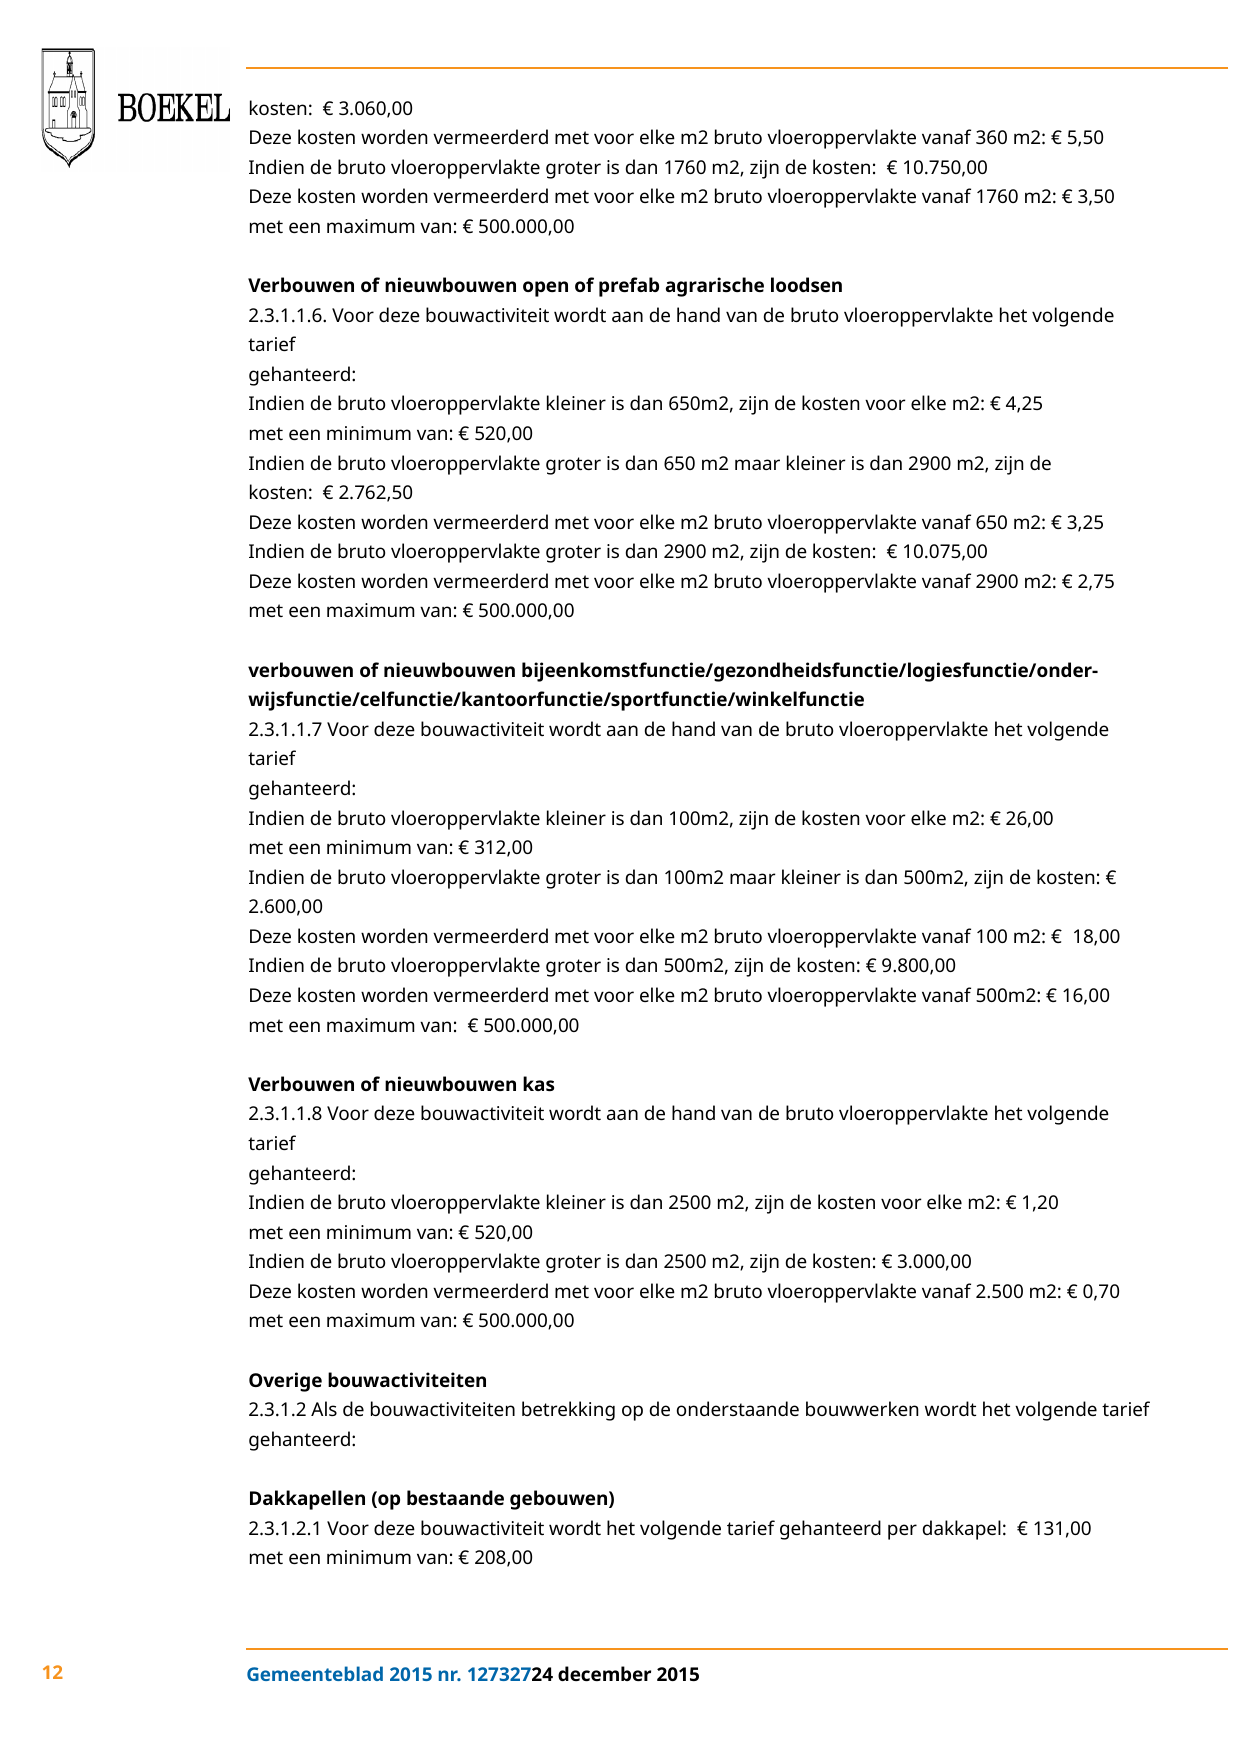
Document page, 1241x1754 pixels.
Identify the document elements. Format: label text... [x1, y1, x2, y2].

text Verbouwen of nieuwbouwen kas [248, 1071, 1152, 1097]
picture [41, 47, 231, 172]
text gehanteerd: [248, 1160, 1152, 1186]
text gehanteerd: [248, 361, 1152, 387]
text gehanteerd: [248, 775, 1152, 801]
text Indien de bruto vloeroppervlakte groter is dan 650 m2 maar kleiner is dan 2900 m2, zijn de [248, 450, 1152, 476]
text Indien de bruto vloeroppervlakte groter is dan 1760 m2, zijn de kosten: € 10.750,00 [248, 154, 1152, 180]
text gehanteerd: [248, 1426, 1152, 1452]
text Deze kosten worden vermeerderd met voor elke m2 bruto vloeroppervlakte vanaf 500m2: € 16,00 [248, 982, 1152, 1008]
text 2.3.1.1.6. Voor deze bouwactiviteit wordt aan de hand van de bruto vloeroppervlakte het volgende tarief [248, 302, 1152, 357]
text Overige bouwactiviteiten [248, 1367, 1152, 1393]
text met een minimum van: € 312,00 [248, 834, 1152, 860]
text Deze kosten worden vermeerderd met voor elke m2 bruto vloeroppervlakte vanaf 100 m2: € 18,00 [248, 923, 1152, 949]
text Indien de bruto vloeroppervlakte groter is dan 2900 m2, zijn de kosten: € 10.075,00 [248, 538, 1152, 564]
text Deze kosten worden vermeerderd met voor elke m2 bruto vloeroppervlakte vanaf 650 m2: € 3,25 [248, 509, 1152, 535]
text met een minimum van: € 520,00 [248, 1219, 1152, 1245]
text Dakkapellen (op bestaande gebouwen) [248, 1485, 1152, 1511]
text 2.3.1.2 Als de bouwactiviteiten betrekking op de onderstaande bouwwerken wordt het volgende tarief [248, 1396, 1152, 1422]
text Indien de bruto vloeroppervlakte kleiner is dan 100m2, zijn de kosten voor elke m2: € 26,00 [248, 805, 1152, 831]
text Indien de bruto vloeroppervlakte kleiner is dan 2500 m2, zijn de kosten voor elke m2: € 1,20 [248, 1189, 1152, 1215]
text Verbouwen of nieuwbouwen open of prefab agrarische loodsen [248, 272, 1152, 298]
text Deze kosten worden vermeerderd met voor elke m2 bruto vloeroppervlakte vanaf 1760 m2: € 3,50 [248, 183, 1152, 209]
text met een minimum van: € 520,00 [248, 420, 1152, 446]
text met een maximum van: € 500.000,00 [248, 213, 1152, 239]
text met een maximum van: € 500.000,00 [248, 1012, 1152, 1038]
text verbouwen of nieuwbouwen bijeenkomstfunctie/gezondheidsfunctie/logiesfunctie/onder- [248, 657, 1152, 683]
text Deze kosten worden vermeerderd met voor elke m2 bruto vloeroppervlakte vanaf 360 m2: € 5,50 [248, 124, 1152, 150]
text wijsfunctie/celfunctie/kantoorfunctie/sportfunctie/winkelfunctie [248, 686, 1152, 712]
text kosten: € 3.060,00 [248, 95, 1152, 121]
text met een maximum van: € 500.000,00 [248, 1308, 1152, 1333]
text Indien de bruto vloeroppervlakte groter is dan 500m2, zijn de kosten: € 9.800,00 [248, 953, 1152, 978]
text 2.3.1.1.8 Voor deze bouwactiviteit wordt aan de hand van de bruto vloeroppervlakte het volgende tarief [248, 1101, 1152, 1156]
text Indien de bruto vloeroppervlakte kleiner is dan 650m2, zijn de kosten voor elke m2: € 4,25 [248, 391, 1152, 416]
text Deze kosten worden vermeerderd met voor elke m2 bruto vloeroppervlakte vanaf 2.500 m2: € 0,70 [248, 1278, 1152, 1304]
text Indien de bruto vloeroppervlakte groter is dan 2500 m2, zijn de kosten: € 3.000,00 [248, 1248, 1152, 1274]
text Deze kosten worden vermeerderd met voor elke m2 bruto vloeroppervlakte vanaf 2900 m2: € 2,75 [248, 568, 1152, 594]
text Indien de bruto vloeroppervlakte groter is dan 100m2 maar kleiner is dan 500m2, zijn de kosten: € 2.600,00 [248, 864, 1152, 919]
text met een minimum van: € 208,00 [248, 1544, 1152, 1570]
text 2.3.1.1.7 Voor deze bouwactiviteit wordt aan de hand van de bruto vloeroppervlakte het volgende tarief [248, 716, 1152, 771]
text 2.3.1.2.1 Voor deze bouwactiviteit wordt het volgende tarief gehanteerd per dakkapel: € 131,00 [248, 1515, 1152, 1541]
text met een maximum van: € 500.000,00 [248, 598, 1152, 623]
text kosten: € 2.762,50 [248, 479, 1152, 505]
